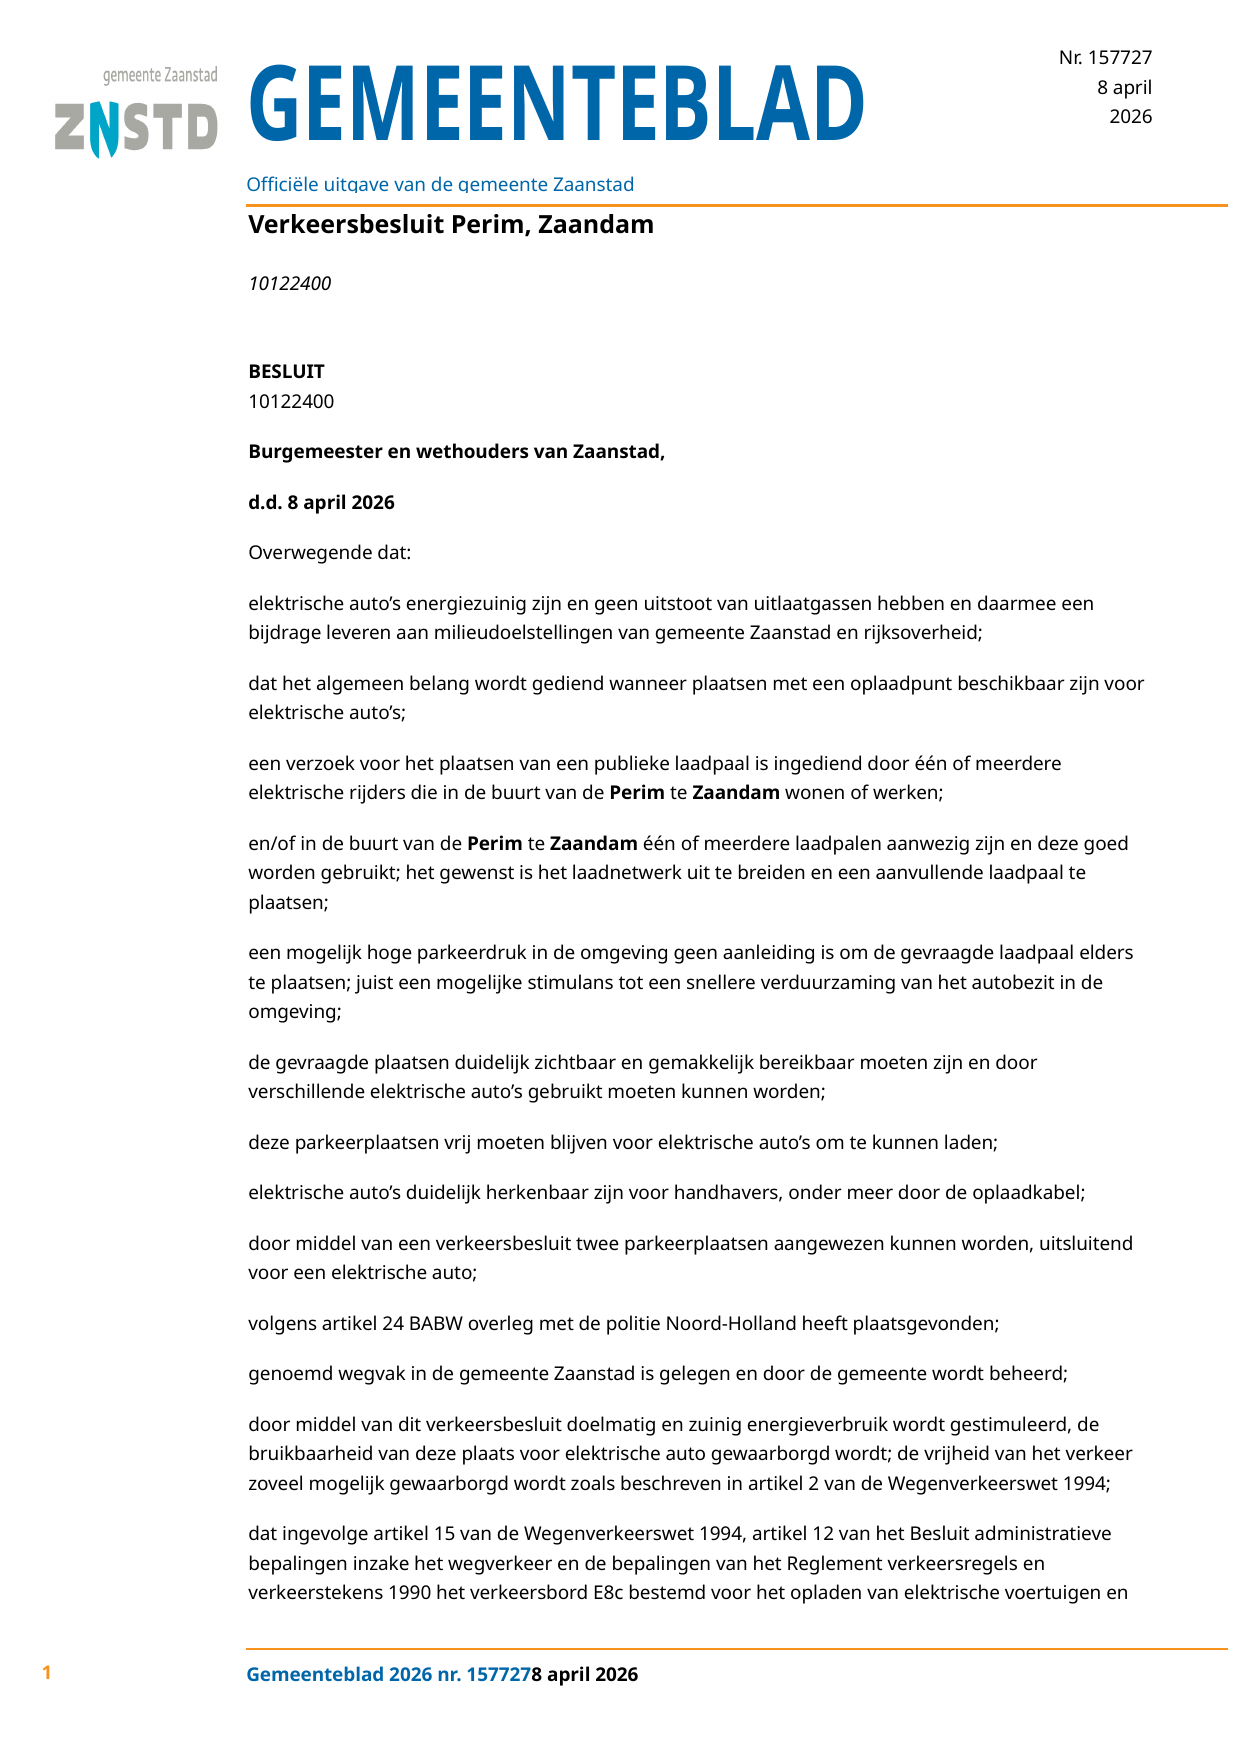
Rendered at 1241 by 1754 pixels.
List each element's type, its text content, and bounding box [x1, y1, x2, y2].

text en/of in de buurt van de Perim te Zaandam één of meerdere laadpalen aanwezig zijn en deze goed worden gebruikt; het gewenst is het laadnetwerk uit te breiden en een aanvullende laadpaal te plaatsen; [248, 830, 1152, 915]
text genoemd wegvak in de gemeente Zaanstad is gelegen en door de gemeente wordt beheerd; [248, 1360, 1152, 1386]
text een verzoek voor het plaatsen van een publieke laadpaal is ingediend door één of meerdere elektrische rijders die in de buurt van de Perim te Zaandam wonen of werken; [248, 750, 1152, 805]
text 10122400 [248, 270, 1152, 296]
text elektrische auto’s duidelijk herkenbaar zijn voor handhavers, onder meer door de oplaadkabel; [248, 1179, 1152, 1205]
text 10122400 [248, 388, 1152, 414]
text de gevraagde plaatsen duidelijk zichtbaar en gemakkelijk bereikbaar moeten zijn en door verschillende elektrische auto’s gebruikt moeten kunnen worden; [248, 1049, 1152, 1104]
text dat ingevolge artikel 15 van de Wegenverkeerswet 1994, artikel 12 van het Besluit administratieve bepalingen inzake het wegverkeer en de bepalingen van het Reglement verkeersregels en verkeerstekens 1990 het verkeersbord E8c bestemd voor het opladen van elektrische voertuigen en [248, 1520, 1152, 1605]
text BESLUIT [248, 359, 1152, 384]
picture [41, 47, 231, 172]
text elektrische auto’s energiezuinig zijn en geen uitstoot van uitlaatgassen hebben en daarmee een bijdrage leveren aan milieudoelstellingen van gemeente Zaanstad en rijksoverheid; [248, 590, 1152, 645]
text d.d. 8 april 2026 [248, 489, 1152, 515]
text door middel van een verkeersbesluit twee parkeerplaatsen aangewezen kunnen worden, uitsluitend voor een elektrische auto; [248, 1230, 1152, 1285]
text dat het algemeen belang wordt gediend wanneer plaatsen met een oplaadpunt beschikbaar zijn voor elektrische auto’s; [248, 670, 1152, 725]
text een mogelijk hoge parkeerdruk in de omgeving geen aanleiding is om de gevraagde laadpaal elders te plaatsen; juist een mogelijke stimulans tot een snellere verduurzaming van het autobezit in de omgeving; [248, 939, 1152, 1024]
text Verkeersbesluit Perim, Zaandam [248, 207, 1152, 241]
text Burgemeester en wethouders van Zaanstad, [248, 439, 1152, 464]
text volgens artikel 24 BABW overleg met de politie Noord-Holland heeft plaatsgevonden; [248, 1310, 1152, 1336]
text Overwegende dat: [248, 539, 1152, 565]
text door middel van dit verkeersbesluit doelmatig en zuinig energieverbruik wordt gestimuleerd, de bruikbaarheid van deze plaats voor elektrische auto gewaarborgd wordt; de vrijheid van het verkeer zoveel mogelijk gewaarborgd wordt zoals beschreven in artikel 2 van de Wegenverkeerswet 1994; [248, 1411, 1152, 1496]
text deze parkeerplaatsen vrij moeten blijven voor elektrische auto’s om te kunnen laden; [248, 1129, 1152, 1155]
